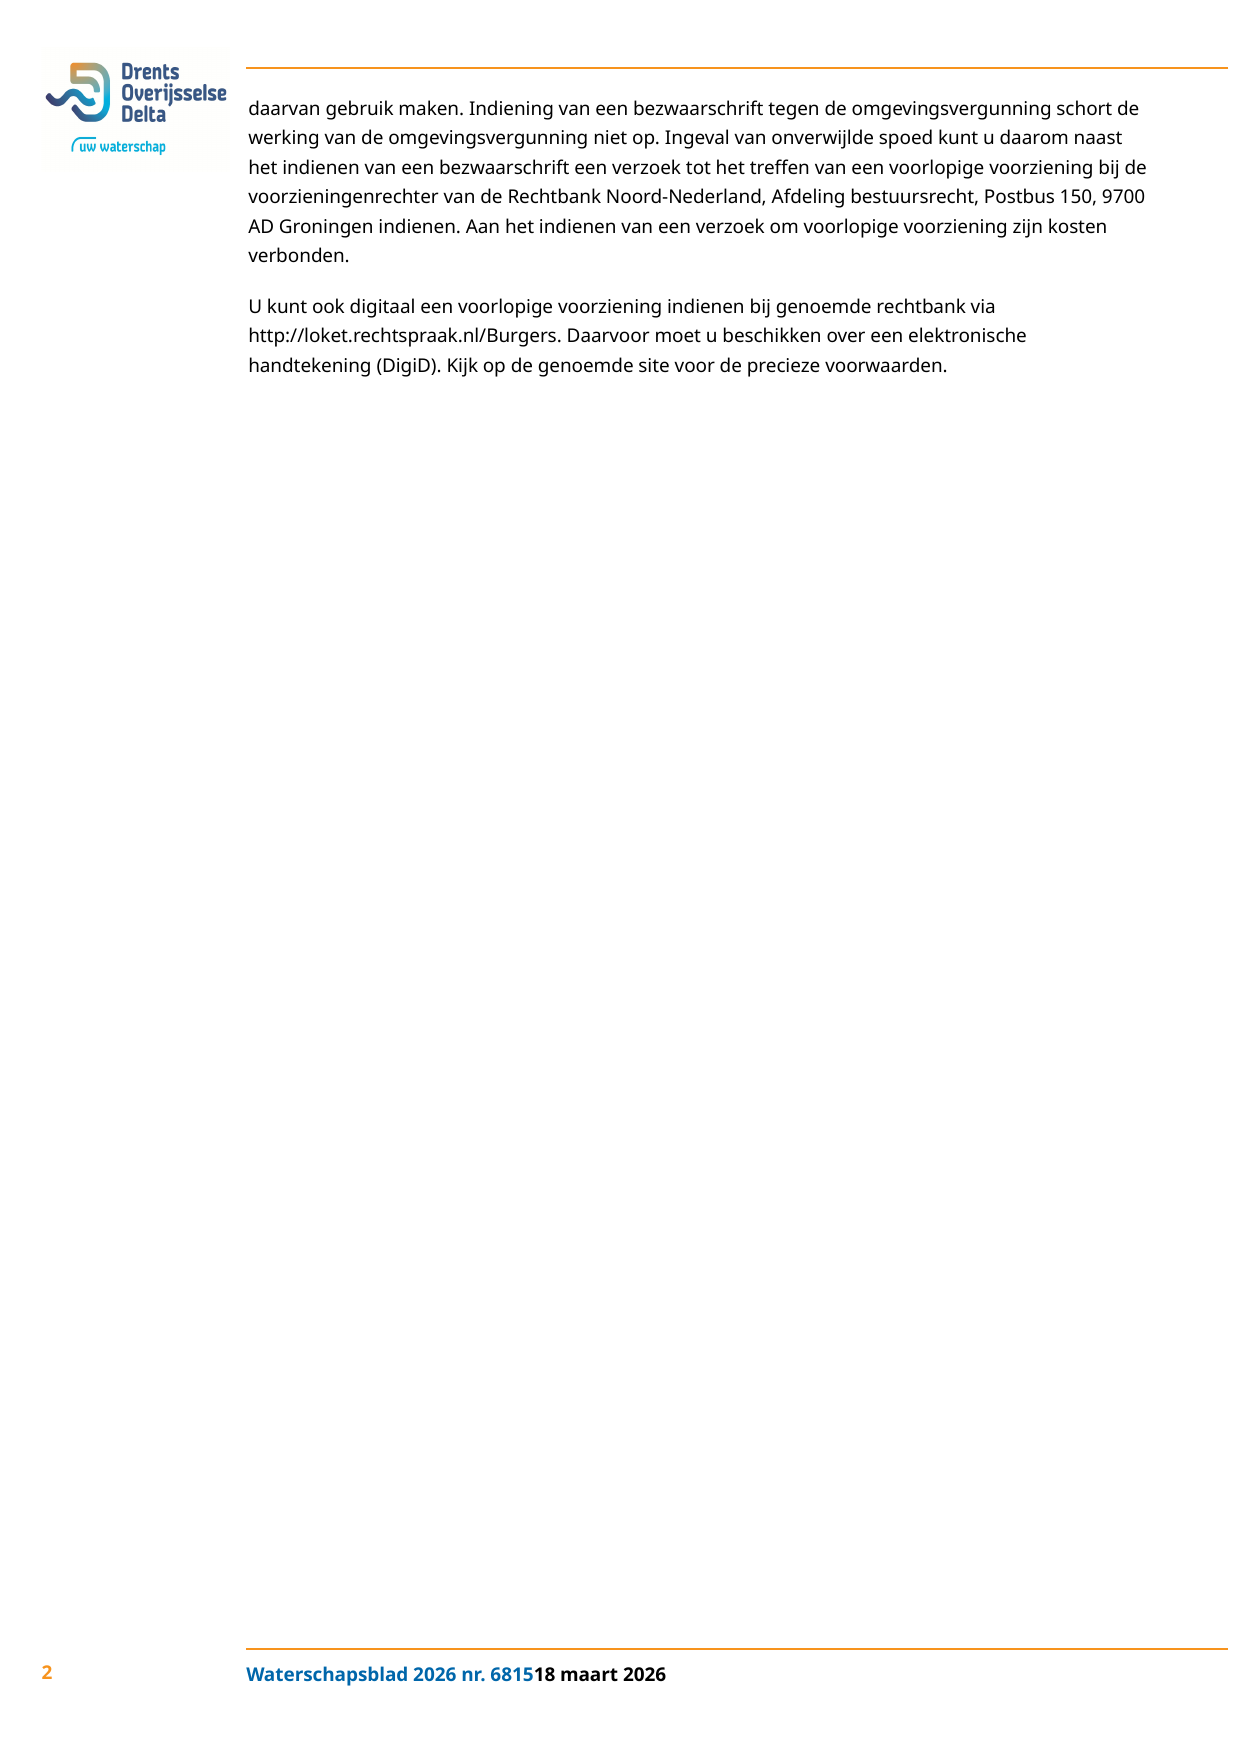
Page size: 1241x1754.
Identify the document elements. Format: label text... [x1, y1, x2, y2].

text daarvan gebruik maken. Indiening van een bezwaarschrift tegen de omgevingsvergunning schort de werking van de omgevingsvergunning niet op. Ingeval van onverwijlde spoed kunt u daarom naast het indienen van een bezwaarschrift een verzoek tot het treffen van een voorlopige voorziening bij de voorzieningenrechter van de Rechtbank Noord-Nederland, Afdeling bestuursrecht, Postbus 150, 9700 AD Groningen indienen. Aan het indienen van een verzoek om voorlopige voorziening zijn kosten verbonden. [248, 95, 1152, 268]
text U kunt ook digitaal een voorlopige voorziening indienen bij genoemde rechtbank via http://loket.rechtspraak.nl/Burgers. Daarvoor moet u beschikken over een elektronische handtekening (DigiD). Kijk op de genoemde site voor de precieze voorwaarden. [248, 293, 1152, 378]
picture [41, 47, 231, 172]
